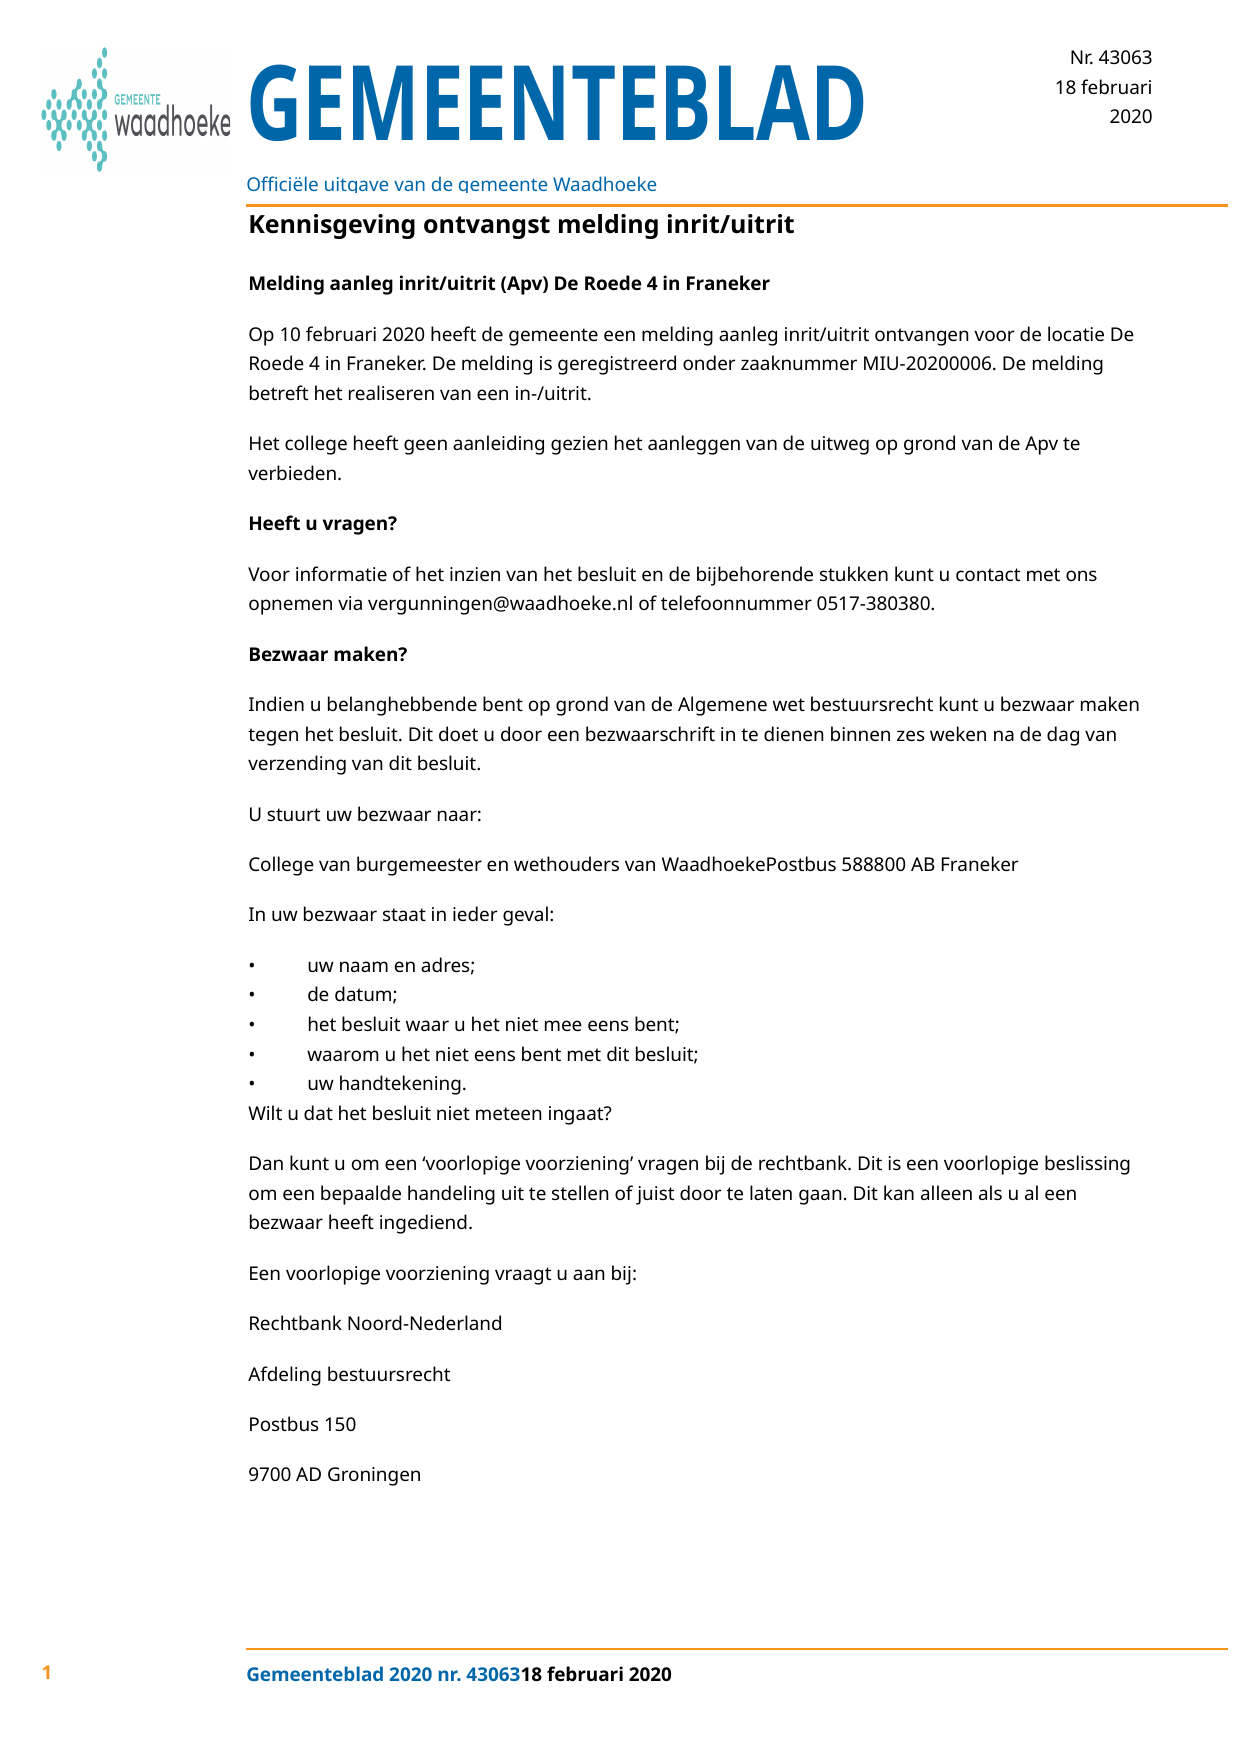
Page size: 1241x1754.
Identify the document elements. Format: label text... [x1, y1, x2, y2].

list het besluit waar u het niet mee eens bent; [248, 1011, 1152, 1037]
text Postbus 150 [248, 1411, 1152, 1437]
text Een voorlopige voorziening vraagt u aan bij: [248, 1260, 1152, 1286]
text Bezwaar maken? [248, 641, 1152, 666]
text Voor informatie of het inzien van het besluit en de bijbehorende stukken kunt u contact met ons opnemen via vergunningen@waadhoeke.nl of telefoonnummer 0517-380380. [248, 561, 1152, 616]
list uw naam en adres; [248, 952, 1152, 978]
text 9700 AD Groningen [248, 1462, 1152, 1487]
text Heeft u vragen? [248, 510, 1152, 536]
picture [41, 47, 231, 172]
text Kennisgeving ontvangst melding inrit/uitrit [248, 207, 1152, 241]
text Het college heeft geen aanleiding gezien het aanleggen van de uitweg op grond van de Apv te verbieden. [248, 430, 1152, 486]
text Rechtbank Noord-Nederland [248, 1310, 1152, 1336]
text College van burgemeester en wethouders van WaadhoekePostbus 588800 AB Franeker [248, 851, 1152, 877]
text Afdeling bestuursrecht [248, 1361, 1152, 1386]
text Indien u belanghebbende bent op grond van de Algemene wet bestuursrecht kunt u bezwaar maken tegen het besluit. Dit doet u door een bezwaarschrift in te dienen binnen zes weken na de dag van verzending van dit besluit. [248, 691, 1152, 776]
text Dan kunt u om een ‘voorlopige voorziening’ vragen bij de rechtbank. Dit is een voorlopige beslissing om een bepaalde handeling uit te stellen of juist door te laten gaan. Dit kan alleen als u al een bezwaar heeft ingediend. [248, 1150, 1152, 1235]
text Melding aanleg inrit/uitrit (Apv) De Roede 4 in Franeker [248, 270, 1152, 296]
text Op 10 februari 2020 heeft de gemeente een melding aanleg inrit/uitrit ontvangen voor de locatie De Roede 4 in Franeker. De melding is geregistreerd onder zaaknummer MIU-20200006. De melding betreft het realiseren van een in-/uitrit. [248, 321, 1152, 406]
text U stuurt uw bezwaar naar: [248, 801, 1152, 826]
text In uw bezwaar staat in ieder geval: [248, 902, 1152, 927]
text Wilt u dat het besluit niet meteen ingaat? [248, 1100, 1152, 1126]
list de datum; [248, 982, 1152, 1007]
list uw handtekening. [248, 1070, 1152, 1096]
list waarom u het niet eens bent met dit besluit; [248, 1041, 1152, 1066]
